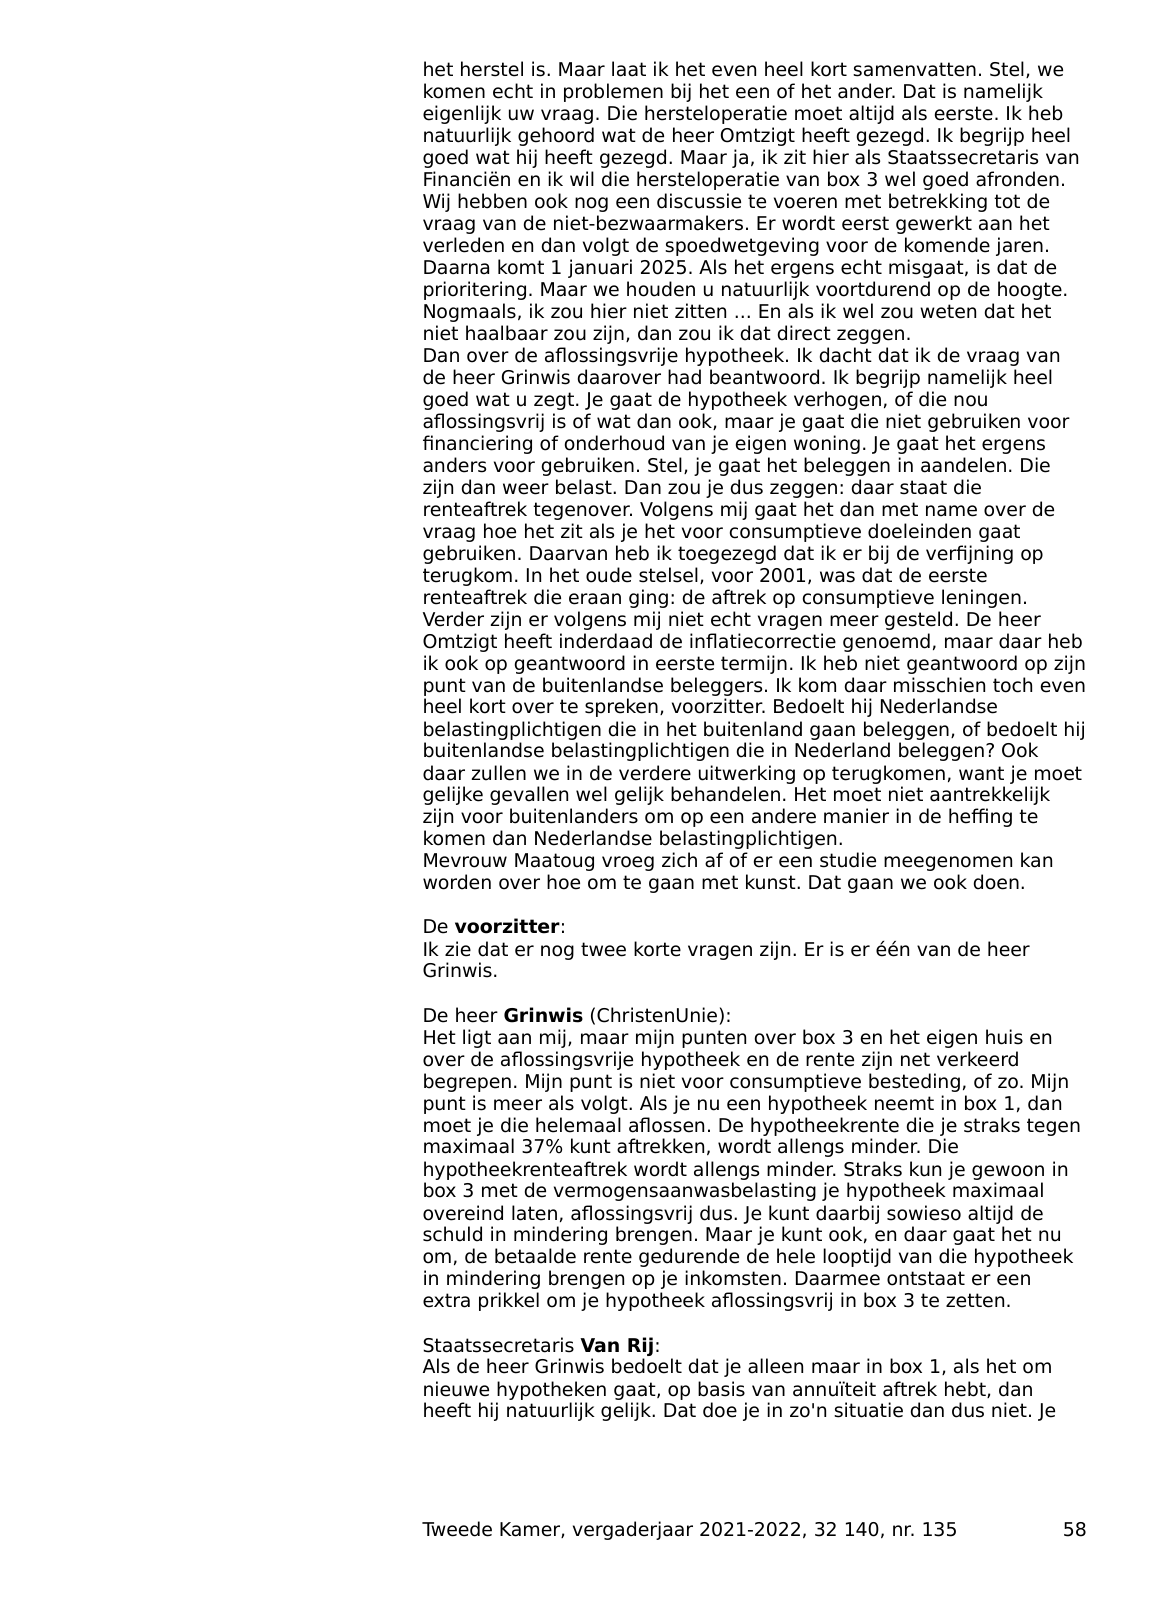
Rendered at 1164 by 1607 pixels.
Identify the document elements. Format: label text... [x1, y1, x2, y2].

text De voorzitter: [422, 916, 1087, 938]
text Ik zie dat er nog twee korte vragen zijn. Er is er één van de heer Grinwis. [422, 938, 1087, 982]
text Mevrouw Maatoug vroeg zich af of er een studie meegenomen kan worden over hoe om te gaan met kunst. Dat gaan we ook doen. [422, 850, 1087, 894]
text Staatssecretaris Van Rij: [422, 1334, 1087, 1356]
text De heer Grinwis (ChristenUnie): [422, 1004, 1087, 1027]
text Dan over de aflossingsvrije hypotheek. Ik dacht dat ik de vraag van de heer Grinwis daarover had beantwoord. Ik begrijp namelijk heel goed wat u zegt. Je gaat de hypotheek verhogen, of die nou aflossingsvrij is of wat dan ook, maar je gaat die niet gebruiken voor financiering of onderhoud van je eigen woning. Je gaat het ergens anders voor gebruiken. Stel, je gaat het beleggen in aandelen. Die zijn dan weer belast. Dan zou je dus zeggen: daar staat die renteaftrek tegenover. Volgens mij gaat het dan met name over de vraag hoe het zit als je het voor consumptieve doeleinden gaat gebruiken. Daarvan heb ik toegezegd dat ik er bij de verfijning op terugkom. In het oude stelsel, voor 2001, was dat de eerste renteaftrek die eraan ging: de aftrek op consumptieve leningen. [422, 345, 1087, 608]
text Als de heer Grinwis bedoelt dat je alleen maar in box 1, als het om nieuwe hypotheken gaat, op basis van annuïteit aftrek hebt, dan heeft hij natuurlijk gelijk. Dat doe je in zo'n situatie dan dus niet. Je [422, 1356, 1087, 1422]
text Het ligt aan mij, maar mijn punten over box 3 en het eigen huis en over de aflossingsvrije hypotheek en de rente zijn net verkeerd begrepen. Mijn punt is niet voor consumptieve besteding, of zo. Mijn punt is meer als volgt. Als je nu een hypotheek neemt in box 1, dan moet je die helemaal aflossen. De hypotheekrente die je straks tegen maximaal 37% kunt aftrekken, wordt allengs minder. Die hypotheekrenteaftrek wordt allengs minder. Straks kun je gewoon in box 3 met de vermogensaanwasbelasting je hypotheek maximaal overeind laten, aflossingsvrij dus. Je kunt daarbij sowieso altijd de schuld in mindering brengen. Maar je kunt ook, en daar gaat het nu om, de betaalde rente gedurende de hele looptijd van die hypotheek in mindering brengen op je inkomsten. Daarmee ontstaat er een extra prikkel om je hypotheek aflossingsvrij in box 3 te zetten. [422, 1027, 1087, 1312]
text Verder zijn er volgens mij niet echt vragen meer gesteld. De heer Omtzigt heeft inderdaad de inflatiecorrectie genoemd, maar daar heb ik ook op geantwoord in eerste termijn. Ik heb niet geantwoord op zijn punt van de buitenlandse beleggers. Ik kom daar misschien toch even heel kort over te spreken, voorzitter. Bedoelt hij Nederlandse belastingplichtigen die in het buitenland gaan beleggen, of bedoelt hij buitenlandse belastingplichtigen die in Nederland beleggen? Ook daar zullen we in de verdere uitwerking op terugkomen, want je moet gelijke gevallen wel gelijk behandelen. Het moet niet aantrekkelijk zijn voor buitenlanders om op een andere manier in de heffing te komen dan Nederlandse belastingplichtigen. [422, 608, 1087, 850]
text het herstel is. Maar laat ik het even heel kort samenvatten. Stel, we komen echt in problemen bij het een of het ander. Dat is namelijk eigenlijk uw vraag. Die hersteloperatie moet altijd als eerste. Ik heb natuurlijk gehoord wat de heer Omtzigt heeft gezegd. Ik begrijp heel goed wat hij heeft gezegd. Maar ja, ik zit hier als Staatssecretaris van Financiën en ik wil die hersteloperatie van box 3 wel goed afronden. Wij hebben ook nog een discussie te voeren met betrekking tot de vraag van de niet-bezwaarmakers. Er wordt eerst gewerkt aan het verleden en dan volgt de spoedwetgeving voor de komende jaren. Daarna komt 1 januari 2025. Als het ergens echt misgaat, is dat de prioritering. Maar we houden u natuurlijk voortdurend op de hoogte. Nogmaals, ik zou hier niet zitten ... En als ik wel zou weten dat het niet haalbaar zou zijn, dan zou ik dat direct zeggen. [422, 59, 1087, 345]
